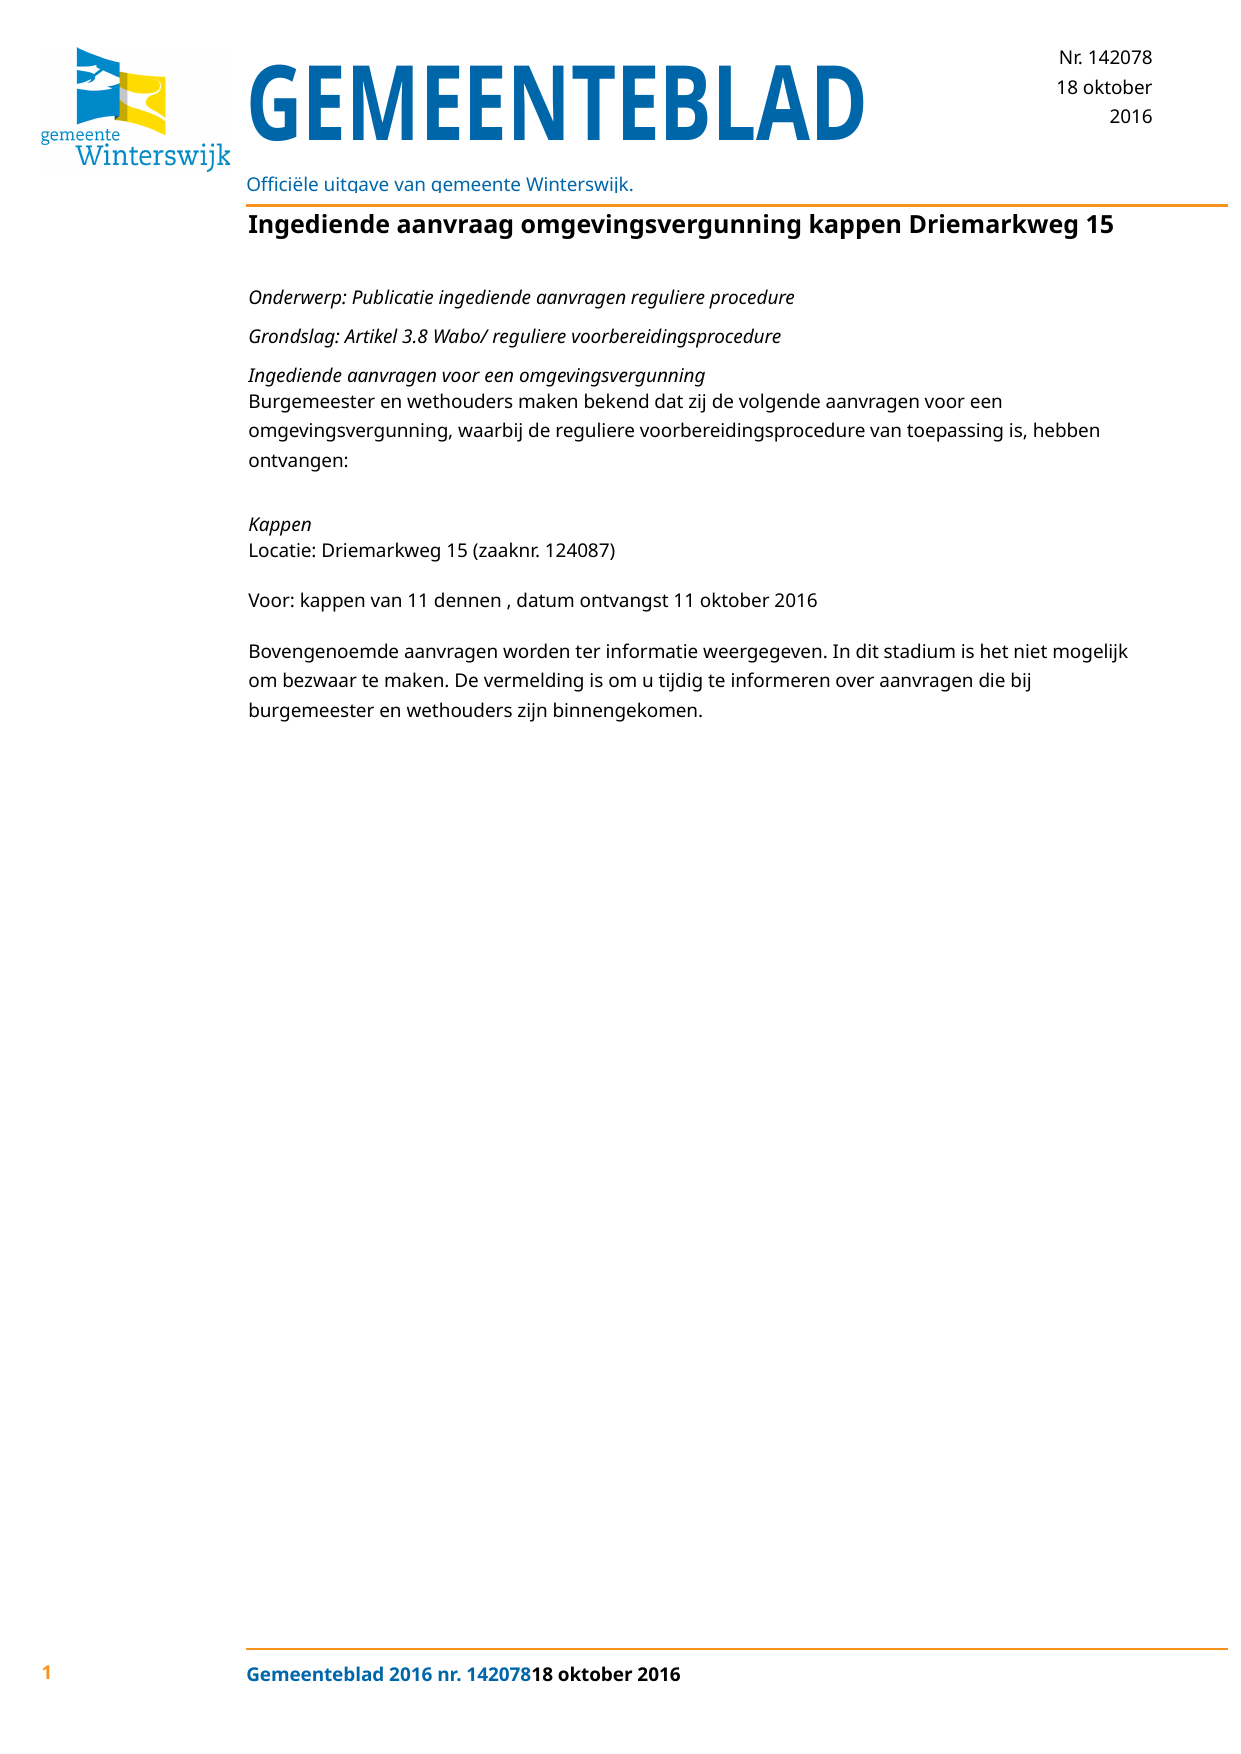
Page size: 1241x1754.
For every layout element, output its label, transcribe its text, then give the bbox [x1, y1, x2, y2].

text Ingediende aanvraag omgevingsvergunning kappen Driemarkweg 15 [248, 207, 1152, 241]
text Burgemeester en wethouders maken bekend dat zij de volgende aanvragen voor een omgevingsvergunning, waarbij de reguliere voorbereidingsprocedure van toepassing is, hebben ontvangen: [248, 388, 1152, 473]
text Bovengenoemde aanvragen worden ter informatie weergegeven. In dit stadium is het niet mogelijk om bezwaar te maken. De vermelding is om u tijdig te informeren over aanvragen die bij burgemeester en wethouders zijn binnengekomen. [248, 638, 1152, 723]
text Voor: kappen van 11 dennen , datum ontvangst 11 oktober 2016 [248, 587, 1152, 613]
picture [225, 153, 231, 162]
text Kappen [248, 511, 1152, 537]
picture [41, 47, 231, 172]
text Grondslag: Artikel 3.8 Wabo/ reguliere voorbereidingsprocedure [248, 323, 1152, 349]
text Ingediende aanvragen voor een omgevingsvergunning [248, 362, 1152, 388]
text Locatie: Driemarkweg 15 (zaaknr. 124087) [248, 537, 1152, 563]
text Onderwerp: Publicatie ingediende aanvragen reguliere procedure [248, 284, 1152, 309]
